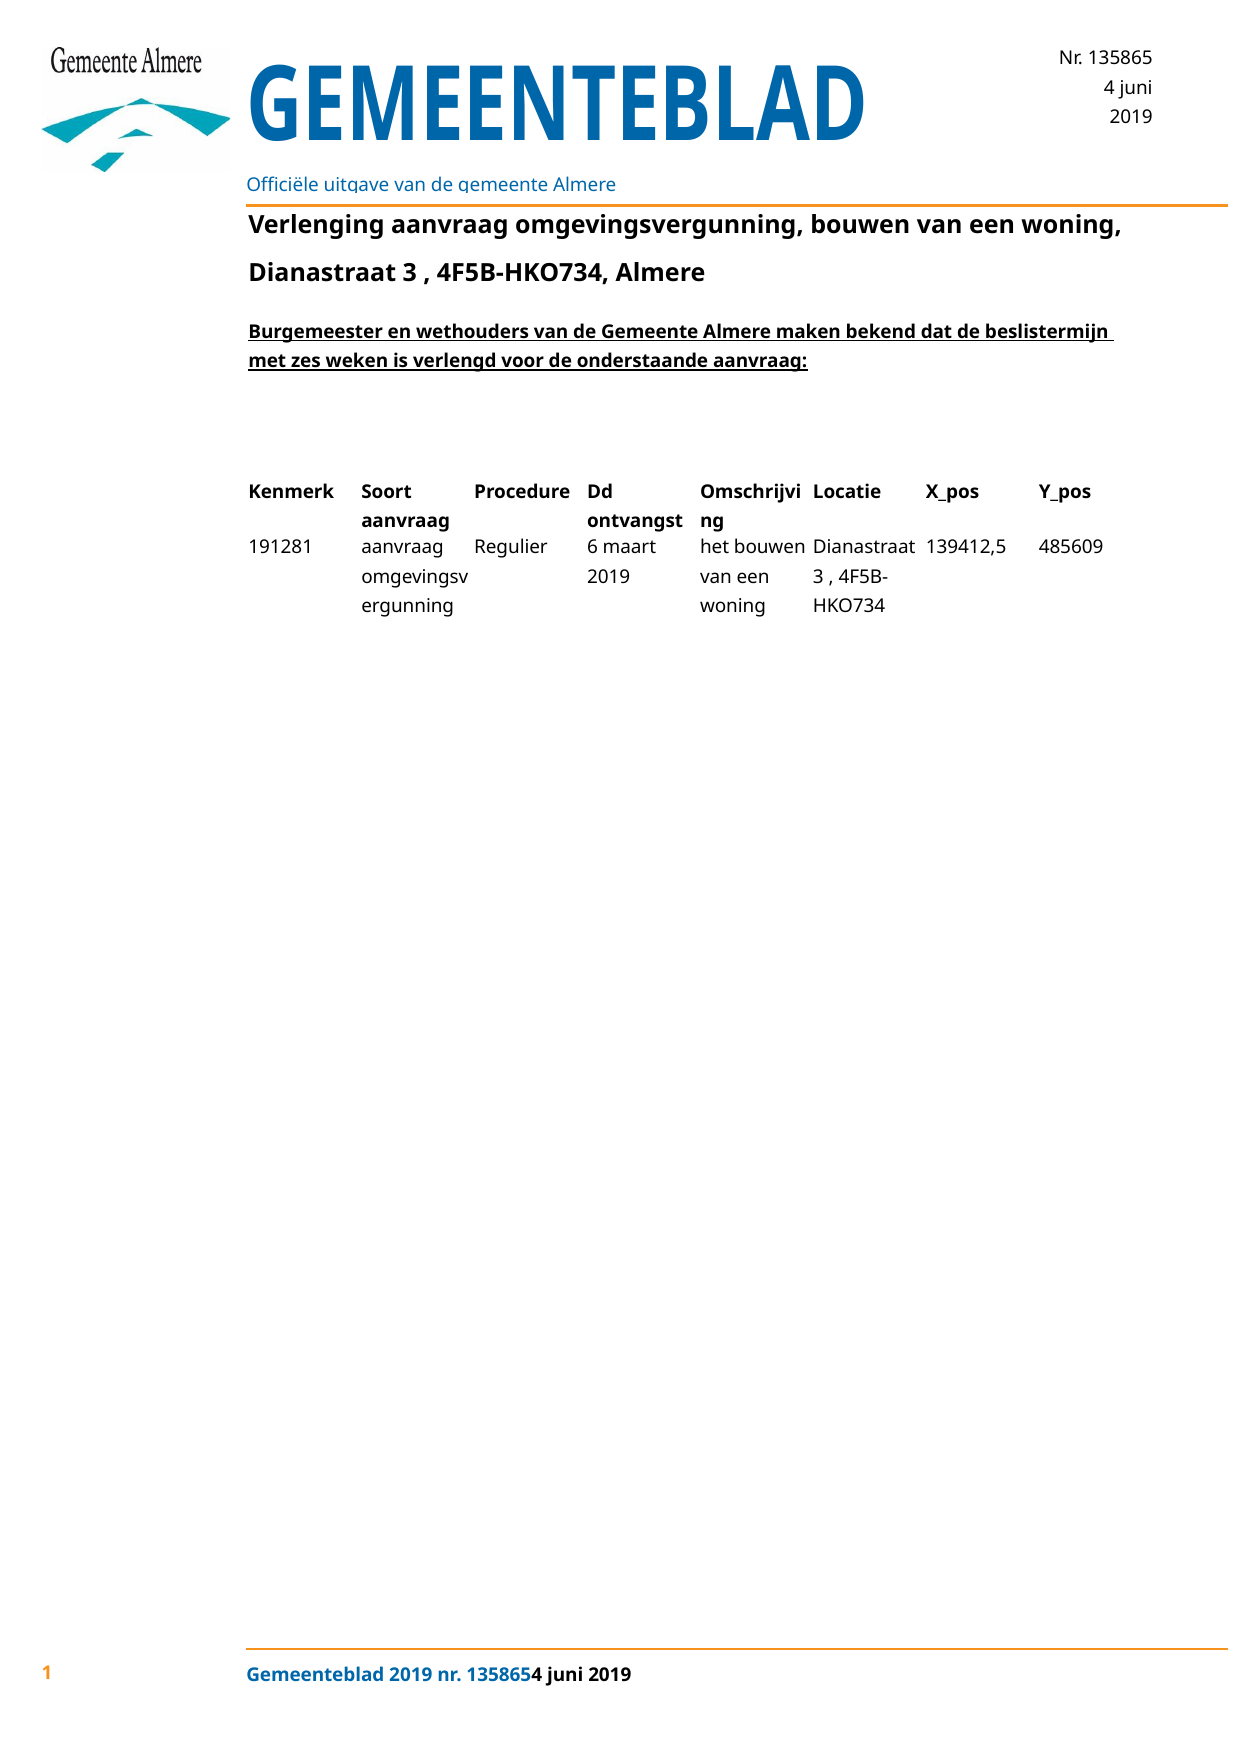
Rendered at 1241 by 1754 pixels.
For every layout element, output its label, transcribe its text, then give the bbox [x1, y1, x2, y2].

table_cell Regulier [474, 533, 587, 618]
table_cell het bouwen van een woning [700, 533, 813, 618]
picture [41, 47, 231, 172]
table_cell Dianastraat 3 , 4F5B-HKO734 [813, 533, 926, 618]
table_header Omschrijving [700, 478, 813, 533]
table_header Soort aanvraag [361, 478, 474, 533]
table_header Locatie [813, 478, 926, 533]
text Burgemeester en wethouders van de Gemeente Almere maken bekend dat de beslistermijn met zes weken is verlengd voor de onderstaande aanvraag: [248, 318, 1152, 373]
table_header Dd ontvangst [587, 478, 700, 533]
table_cell 485609 [1039, 533, 1152, 618]
text Verlenging aanvraag omgevingsvergunning, bouwen van een woning, Dianastraat 3 , 4F5B-HKO734, Almere [248, 207, 1152, 288]
table_cell 6 maart 2019 [587, 533, 700, 618]
table_header X_pos [926, 478, 1038, 533]
table_header Kenmerk [248, 478, 361, 533]
table_cell 139412,5 [926, 533, 1038, 618]
table_header Procedure [474, 478, 587, 533]
table_cell 191281 [248, 533, 361, 618]
table_header Y_pos [1039, 478, 1152, 533]
table_cell aanvraag omgevingsvergunning [361, 533, 474, 618]
